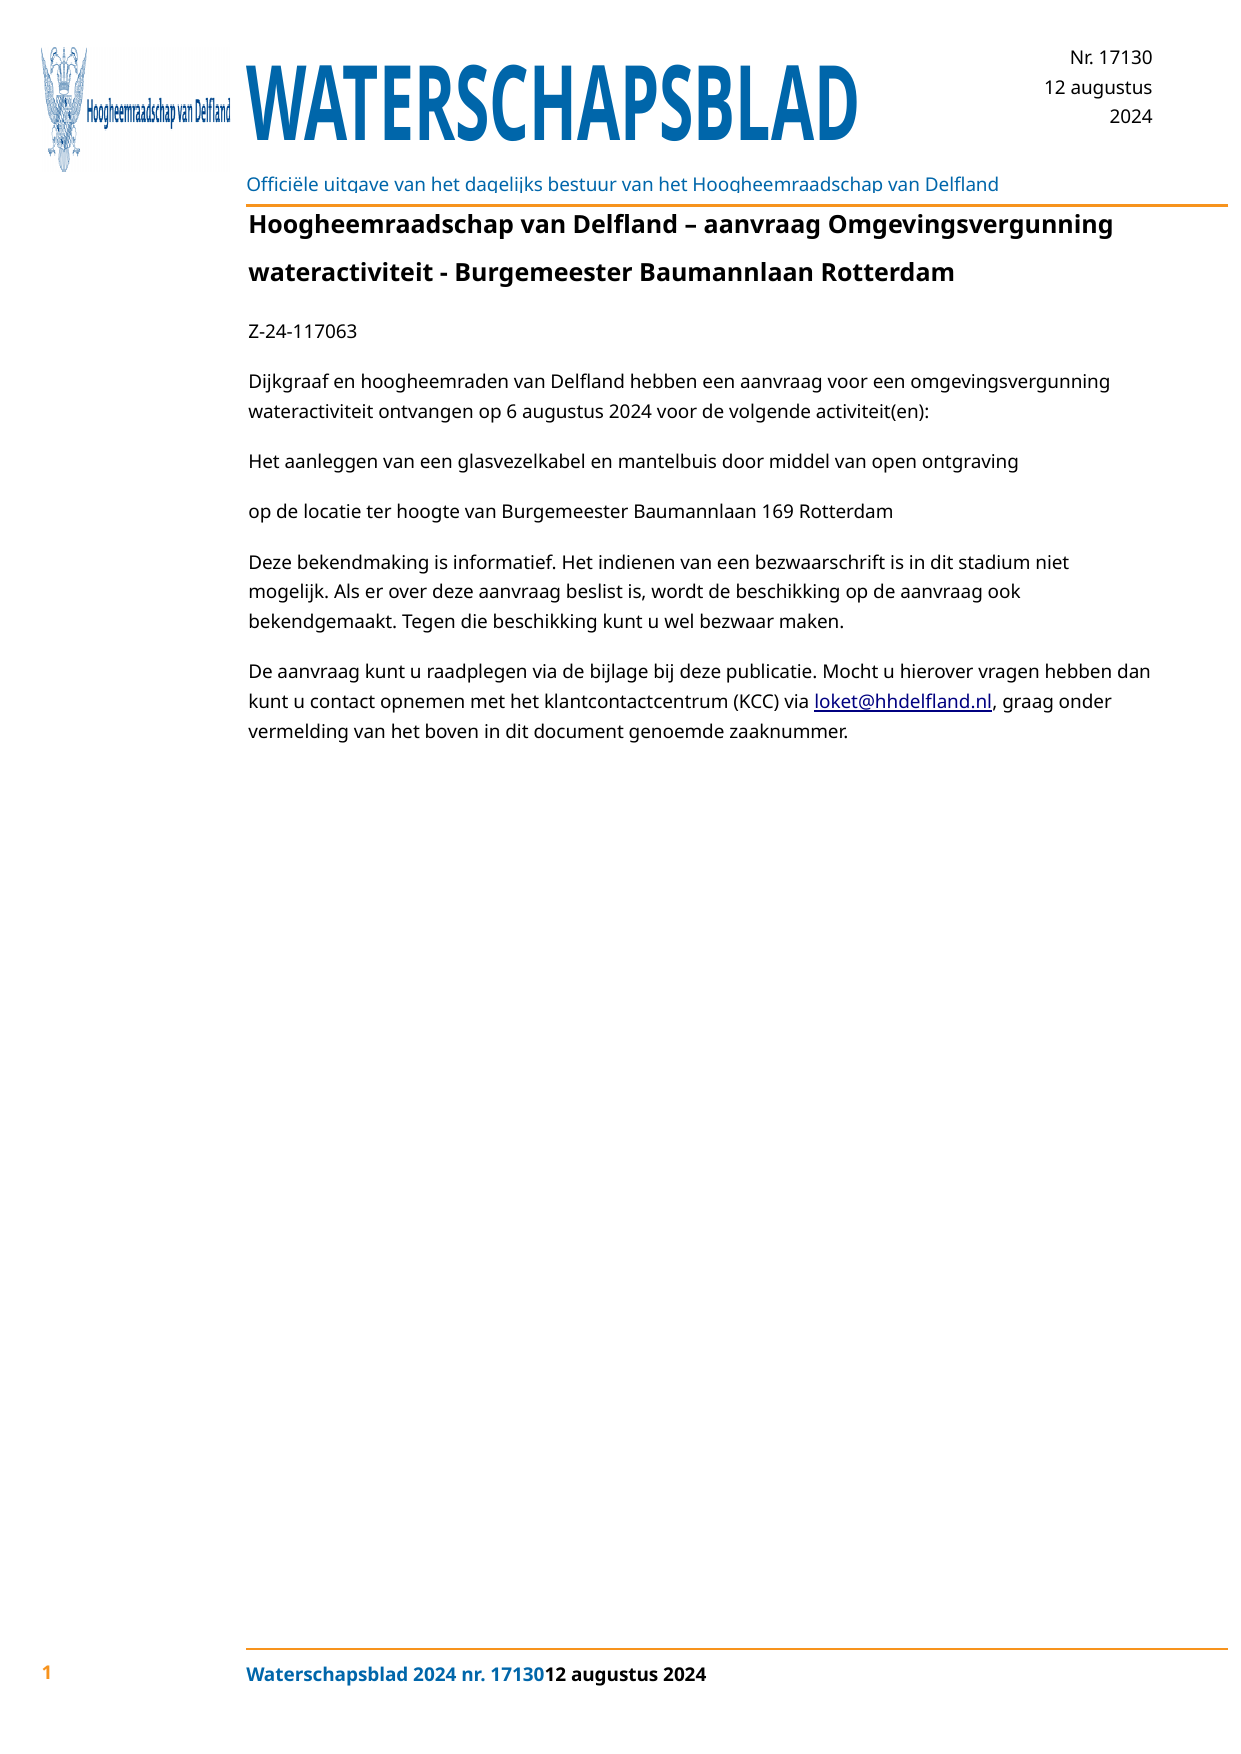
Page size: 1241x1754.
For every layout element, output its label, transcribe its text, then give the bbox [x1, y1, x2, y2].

text Deze bekendmaking is informatief. Het indienen van een bezwaarschrift is in dit stadium niet mogelijk. Als er over deze aanvraag beslist is, wordt de beschikking op de aanvraag ook bekendgemaakt. Tegen die beschikking kunt u wel bezwaar maken. [248, 549, 1152, 634]
text De aanvraag kunt u raadplegen via de bijlage bij deze publicatie. Mocht u hierover vragen hebben dan kunt u contact opnemen met het klantcontactcentrum (KCC) via loket@hhdelfland.nl, graag onder vermelding van het boven in dit document genoemde zaaknummer. [248, 659, 1152, 744]
picture [41, 47, 231, 172]
text Dijkgraaf en hoogheemraden van Delfland hebben een aanvraag voor een omgevingsvergunning wateractiviteit ontvangen op 6 augustus 2024 voor de volgende activiteit(en): [248, 368, 1152, 424]
text Hoogheemraadschap van Delfland – aanvraag Omgevingsvergunning wateractiviteit - Burgemeester Baumannlaan Rotterdam [248, 207, 1152, 288]
text Het aanleggen van een glasvezelkabel en mantelbuis door middel van open ontgraving [248, 448, 1152, 474]
text op de locatie ter hoogte van Burgemeester Baumannlaan 169 Rotterdam [248, 499, 1152, 524]
text Z-24-117063 [248, 318, 1152, 344]
